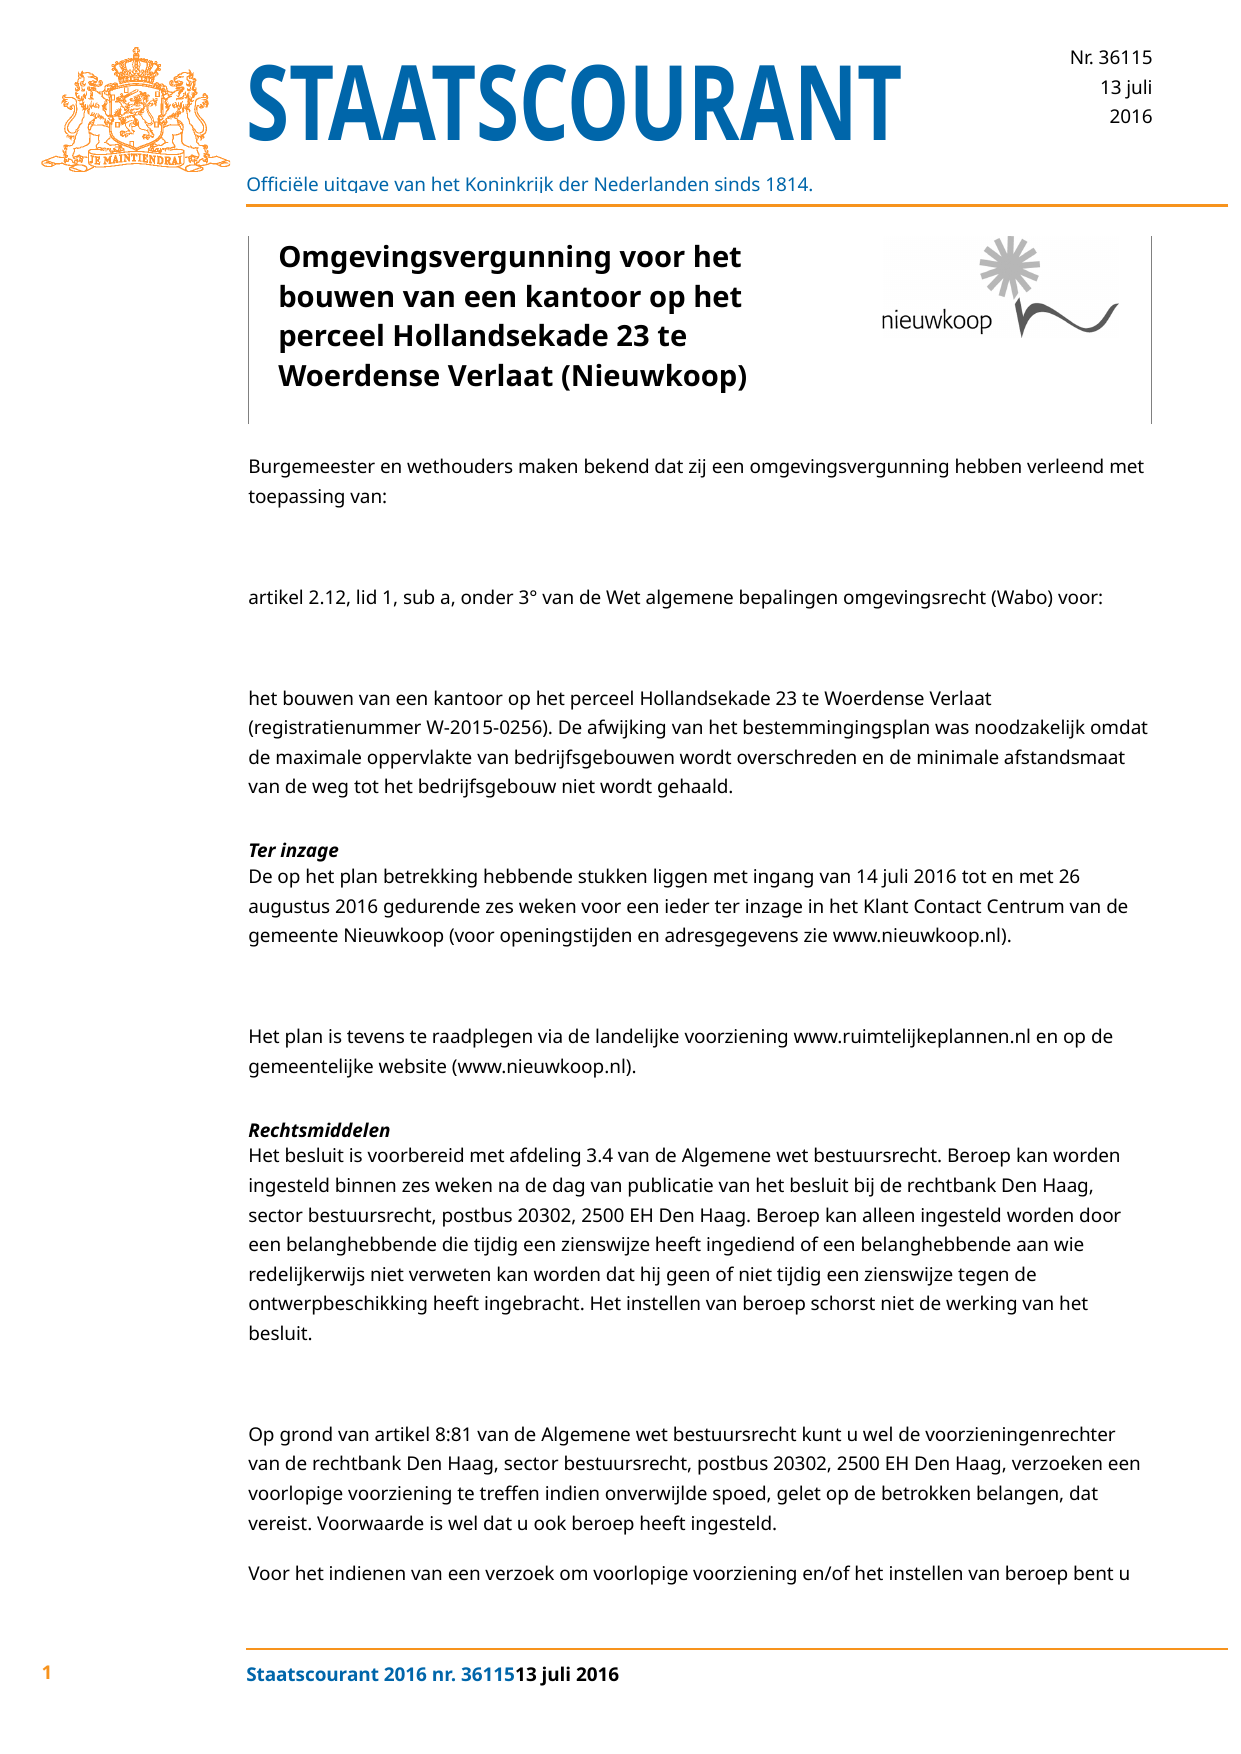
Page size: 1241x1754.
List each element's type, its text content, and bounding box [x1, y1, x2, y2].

picture [41, 47, 231, 172]
table_header Omgevingsvergunning voor het bouwen van een kantoor op het perceel Hollandsekade 23 te Woerdense Verlaat (Nieuwkoop) [249, 236, 850, 424]
text Op grond van artikel 8:81 van de Algemene wet bestuursrecht kunt u wel de voorzieningenrechter van de rechtbank Den Haag, sector bestuursrecht, postbus 20302, 2500 EH Den Haag, verzoeken een voorlopige voorziening te treffen indien onverwijlde spoed, gelet op de betrokken belangen, dat vereist. Voorwaarde is wel dat u ook beroep heeft ingesteld. [248, 1421, 1152, 1535]
text het bouwen van een kantoor op het perceel Hollandsekade 23 te Woerdense Verlaat (registratienummer W-2015-0256). De afwijking van het bestemmingingsplan was noodzakelijk omdat de maximale oppervlakte van bedrijfsgebouwen wordt overschreden en de minimale afstandsmaat van de weg tot het bedrijfsgebouw niet wordt gehaald. [248, 685, 1152, 799]
text artikel 2.12, lid 1, sub a, onder 3° van de Wet algemene bepalingen omgevingsrecht (Wabo) voor: [248, 584, 1152, 610]
text Rechtsmiddelen [248, 1117, 1152, 1143]
text Het plan is tevens te raadplegen via de landelijke voorziening www.ruimtelijkeplannen.nl en op de gemeentelijke website (www.nieuwkoop.nl). [248, 1023, 1152, 1079]
text Ter inzage [248, 838, 1152, 863]
text Burgemeester en wethouders maken bekend dat zij een omgevingsvergunning hebben verleend met toepassing van: [248, 454, 1152, 509]
text De op het plan betrekking hebbende stukken liggen met ingang van 14 juli 2016 tot en met 26 augustus 2016 gedurende zes weken voor een ieder ter inzage in het Klant Contact Centrum van de gemeente Nieuwkoop (voor openingstijden en adresgegevens zie www.nieuwkoop.nl). [248, 863, 1152, 948]
text Het besluit is voorbereid met afdeling 3.4 van de Algemene wet bestuursrecht. Beroep kan worden ingesteld binnen zes weken na de dag van publicatie van het besluit bij de rechtbank Den Haag, sector bestuursrecht, postbus 20302, 2500 EH Den Haag. Beroep kan alleen ingesteld worden door een belanghebbende die tijdig een zienswijze heeft ingediend of een belanghebbende aan wie redelijkerwijs niet verweten kan worden dat hij geen of niet tijdig een zienswijze tegen de ontwerpbeschikking heeft ingebracht. Het instellen van beroep schorst niet de werking van het besluit. [248, 1143, 1152, 1346]
picture [882, 236, 1119, 338]
table_header [850, 236, 1151, 424]
text Voor het indienen van een verzoek om voorlopige voorziening en/of het instellen van beroep bent u [248, 1560, 1152, 1586]
